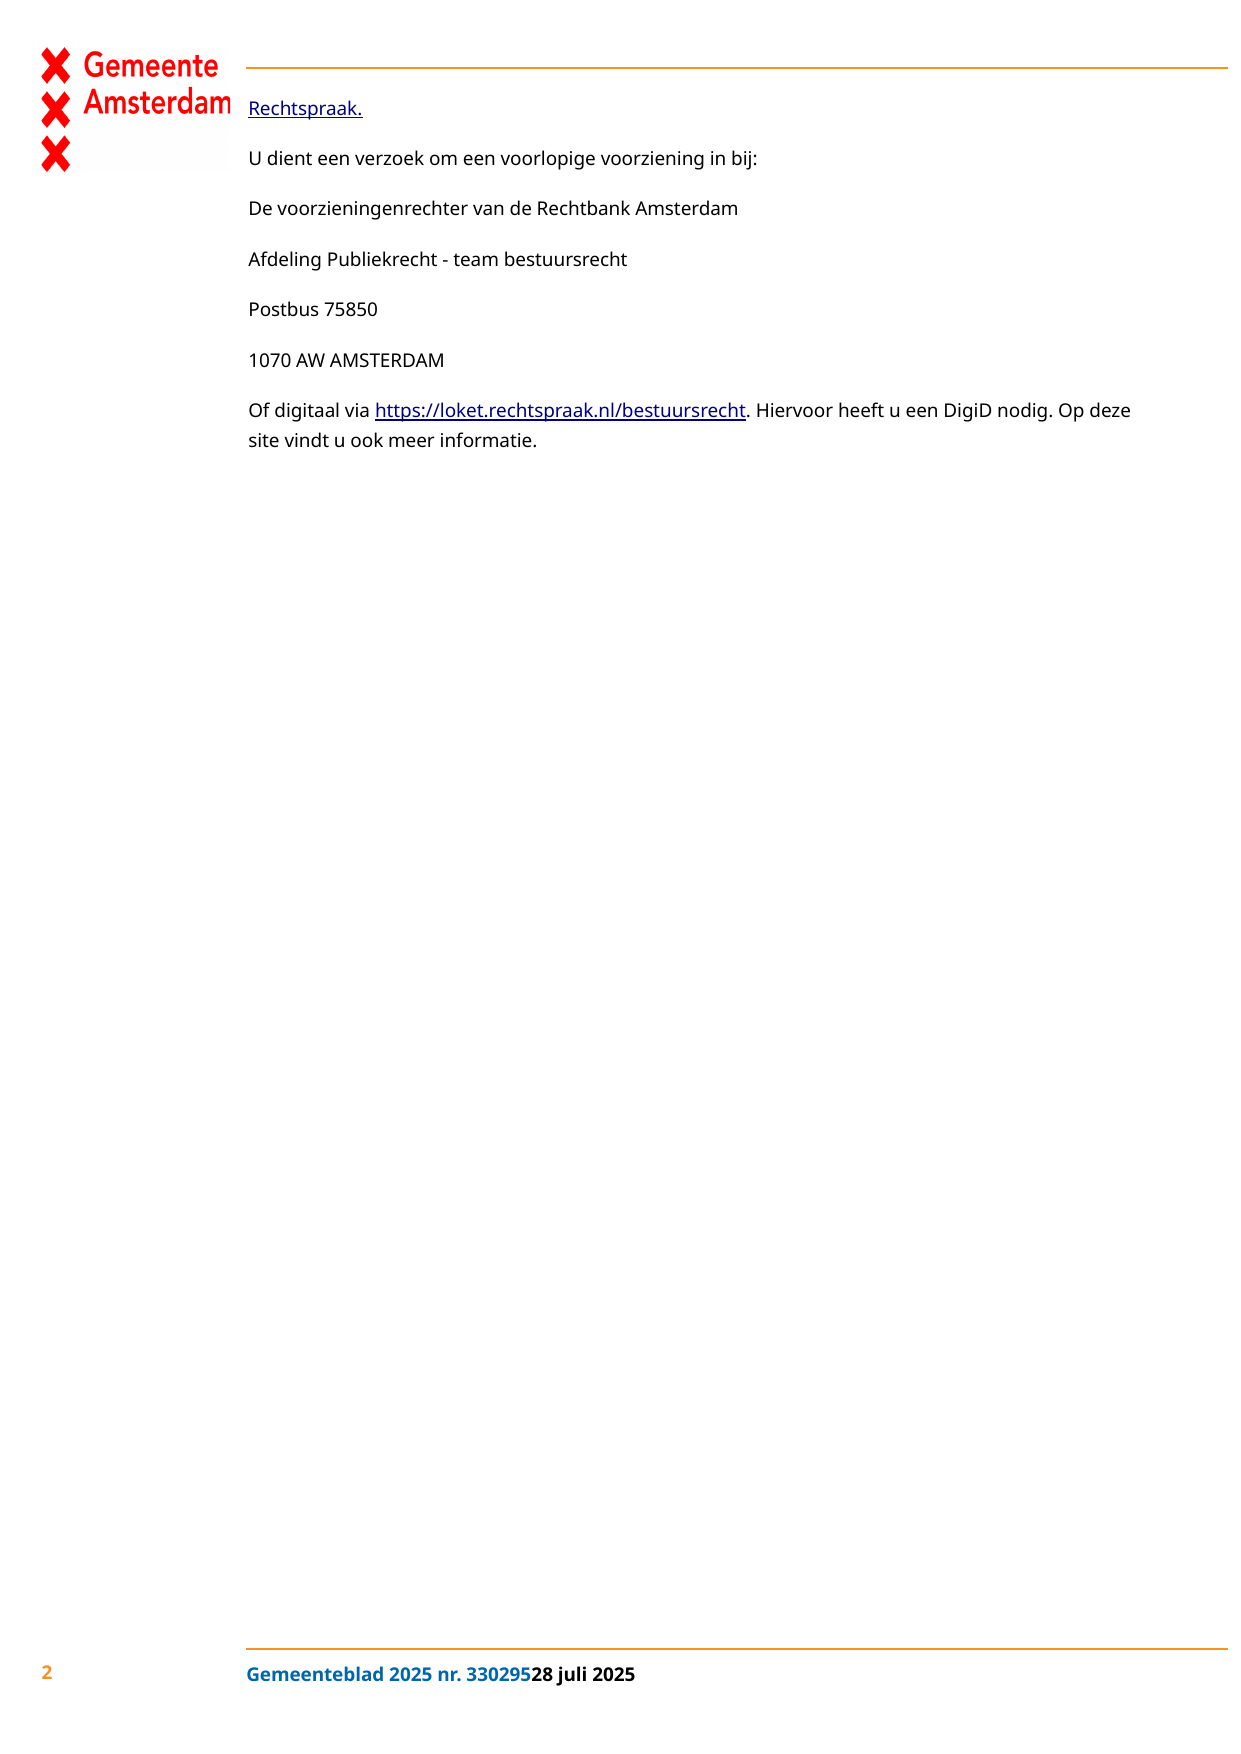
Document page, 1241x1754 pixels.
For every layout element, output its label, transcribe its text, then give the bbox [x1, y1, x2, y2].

text Afdeling Publiekrecht - team bestuursrecht [248, 246, 1152, 272]
text U dient een verzoek om een voorlopige voorziening in bij: [248, 145, 1152, 171]
text Of digitaal via https://loket.rechtspraak.nl/bestuursrecht. Hiervoor heeft u een DigiD nodig. Op deze site vindt u ook meer informatie. [248, 397, 1152, 453]
text De voorzieningenrechter van de Rechtbank Amsterdam [248, 196, 1152, 221]
text 1070 AW AMSTERDAM [248, 347, 1152, 373]
picture [41, 47, 231, 172]
text Postbus 75850 [248, 296, 1152, 322]
text Rechtspraak. [248, 95, 1152, 121]
